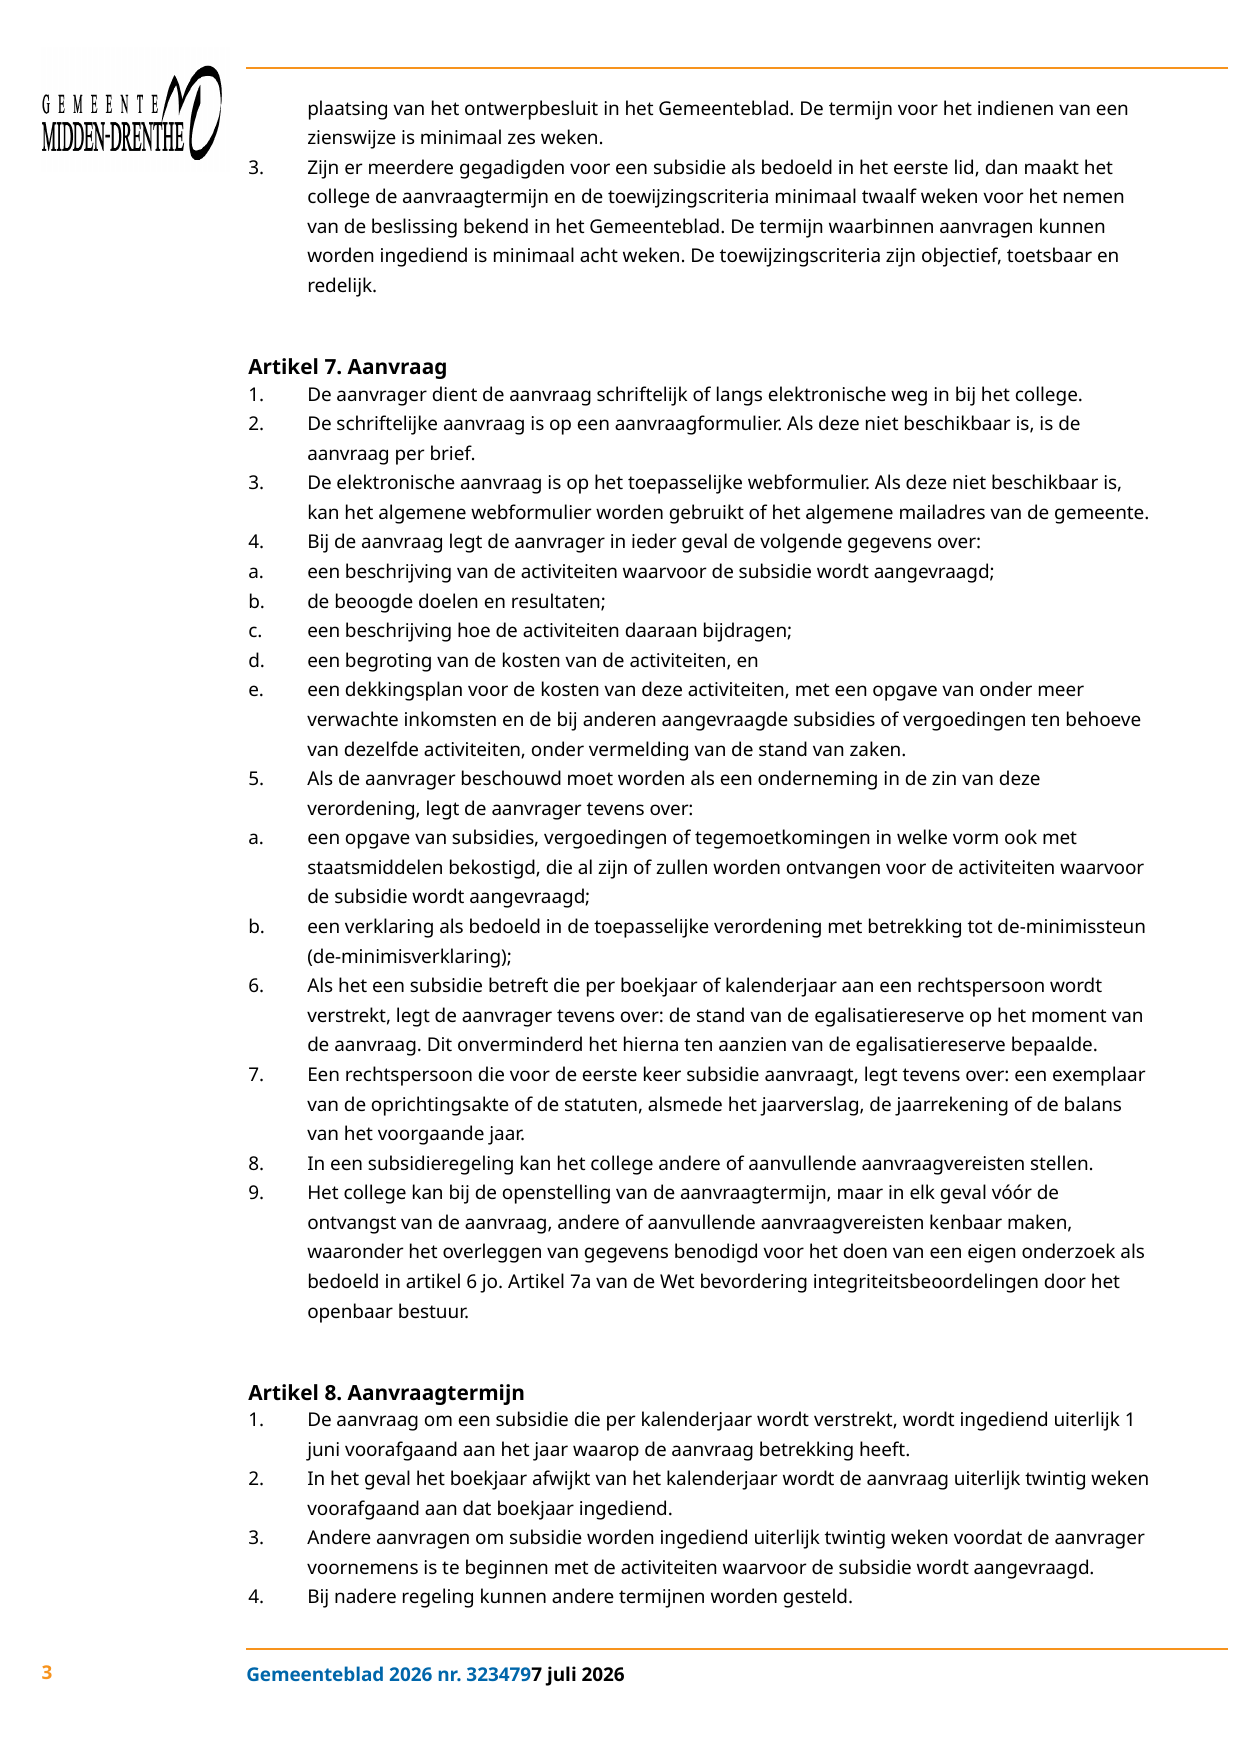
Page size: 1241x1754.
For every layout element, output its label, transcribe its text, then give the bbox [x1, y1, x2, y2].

list de beoogde doelen en resultaten; [248, 588, 1152, 613]
picture [41, 47, 231, 172]
list Als het een subsidie betreft die per boekjaar of kalenderjaar aan een rechtspersoon wordt verstrekt, legt de aanvrager tevens over: de stand van de egalisatiereserve op het moment van de aanvraag. Dit onverminderd het hierna ten aanzien van de egalisatiereserve bepaalde. [248, 972, 1152, 1057]
list Als de aanvrager beschouwd moet worden als een onderneming in de zin van deze verordening, legt de aanvrager tevens over: [248, 765, 1152, 821]
list De schriftelijke aanvraag is op een aanvraagformulier. Als deze niet beschikbaar is, is de aanvraag per brief. [248, 410, 1152, 466]
list De aanvraag om een subsidie die per kalenderjaar wordt verstrekt, wordt ingediend uiterlijk 1 juni voorafgaand aan het jaar waarop de aanvraag betrekking heeft. [248, 1406, 1152, 1462]
list De elektronische aanvraag is op het toepasselijke webformulier. Als deze niet beschikbaar is, kan het algemene webformulier worden gebruikt of het algemene mailadres van de gemeente. [248, 469, 1152, 525]
list een begroting van de kosten van de activiteiten, en [248, 647, 1152, 673]
text Artikel 8. Aanvraagtermijn [248, 1378, 1152, 1406]
list een beschrijving van de activiteiten waarvoor de subsidie wordt aangevraagd; [248, 558, 1152, 584]
text Artikel 7. Aanvraag [248, 352, 1152, 381]
list een opgave van subsidies, vergoedingen of tegemoetkomingen in welke vorm ook met staatsmiddelen bekostigd, die al zijn of zullen worden ontvangen voor de activiteiten waarvoor de subsidie wordt aangevraagd; [248, 824, 1152, 909]
list Bij de aanvraag legt de aanvrager in ieder geval de volgende gegevens over: [248, 529, 1152, 554]
list Andere aanvragen om subsidie worden ingediend uiterlijk twintig weken voordat de aanvrager voornemens is te beginnen met de activiteiten waarvoor de subsidie wordt aangevraagd. [248, 1524, 1152, 1580]
list Het college kan bij de openstelling van de aanvraagtermijn, maar in elk geval vóór de ontvangst van de aanvraag, andere of aanvullende aanvraagvereisten kenbaar maken, waaronder het overleggen van gegevens benodigd voor het doen van een eigen onderzoek als bedoeld in artikel 6 jo. Artikel 7a van de Wet bevordering integriteitsbeoordelingen door het openbaar bestuur. [248, 1179, 1152, 1323]
list Bij nadere regeling kunnen andere termijnen worden gesteld. [248, 1584, 1152, 1609]
list Zijn er meerdere gegadigden voor een subsidie als bedoeld in het eerste lid, dan maakt het college de aanvraagtermijn en de toewijzingscriteria minimaal twaalf weken voor het nemen van de beslissing bekend in het Gemeenteblad. De termijn waarbinnen aanvragen kunnen worden ingediend is minimaal acht weken. De toewijzingscriteria zijn objectief, toetsbaar en redelijk. [248, 154, 1152, 298]
list een dekkingsplan voor de kosten van deze activiteiten, met een opgave van onder meer verwachte inkomsten en de bij anderen aangevraagde subsidies of vergoedingen ten behoeve van dezelfde activiteiten, onder vermelding van de stand van zaken. [248, 677, 1152, 761]
list De aanvrager dient de aanvraag schriftelijk of langs elektronische weg in bij het college. [248, 381, 1152, 406]
list plaatsing van het ontwerpbesluit in het Gemeenteblad. De termijn voor het indienen van een zienswijze is minimaal zes weken. [248, 95, 1152, 150]
list In een subsidieregeling kan het college andere of aanvullende aanvraagvereisten stellen. [248, 1150, 1152, 1176]
list een beschrijving hoe de activiteiten daaraan bijdragen; [248, 617, 1152, 643]
list In het geval het boekjaar afwijkt van het kalenderjaar wordt de aanvraag uiterlijk twintig weken voorafgaand aan dat boekjaar ingediend. [248, 1465, 1152, 1521]
list Een rechtspersoon die voor de eerste keer subsidie aanvraagt, legt tevens over: een exemplaar van de oprichtingsakte of de statuten, alsmede het jaarverslag, de jaarrekening of de balans van het voorgaande jaar. [248, 1061, 1152, 1146]
list een verklaring als bedoeld in de toepasselijke verordening met betrekking tot de-minimissteun (de-minimisverklaring); [248, 913, 1152, 968]
